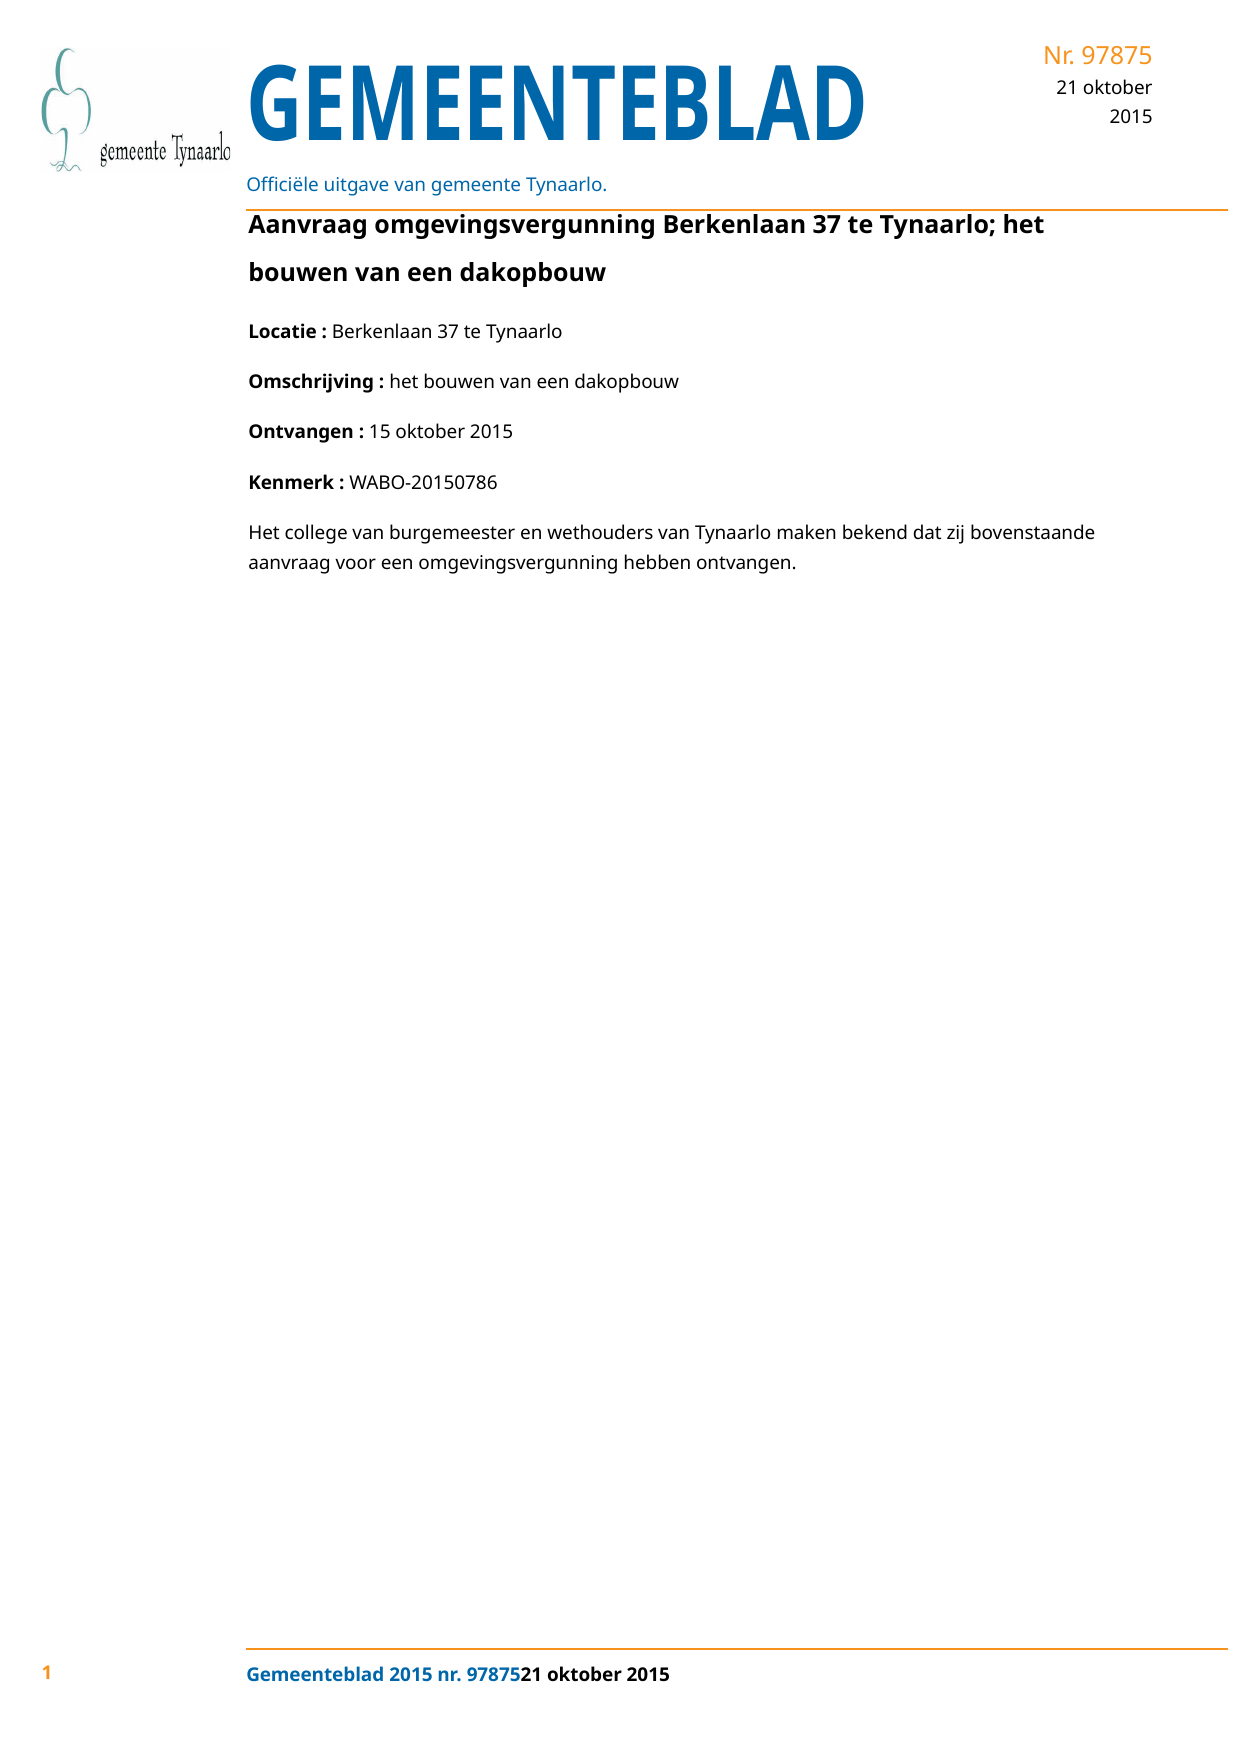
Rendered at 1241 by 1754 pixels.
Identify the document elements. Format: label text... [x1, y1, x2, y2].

text Ontvangen : 15 oktober 2015 [248, 419, 1152, 444]
text Omschrijving : het bouwen van een dakopbouw [248, 368, 1152, 394]
text Het college van burgemeester en wethouders van Tynaarlo maken bekend dat zij bovenstaande aanvraag voor een omgevingsvergunning hebben ontvangen. [248, 519, 1152, 575]
picture [41, 47, 231, 172]
text Kenmerk : WABO-20150786 [248, 469, 1152, 495]
text Locatie : Berkenlaan 37 te Tynaarlo [248, 318, 1152, 344]
text Aanvraag omgevingsvergunning Berkenlaan 37 te Tynaarlo; het bouwen van een dakopbouw [248, 211, 1152, 288]
